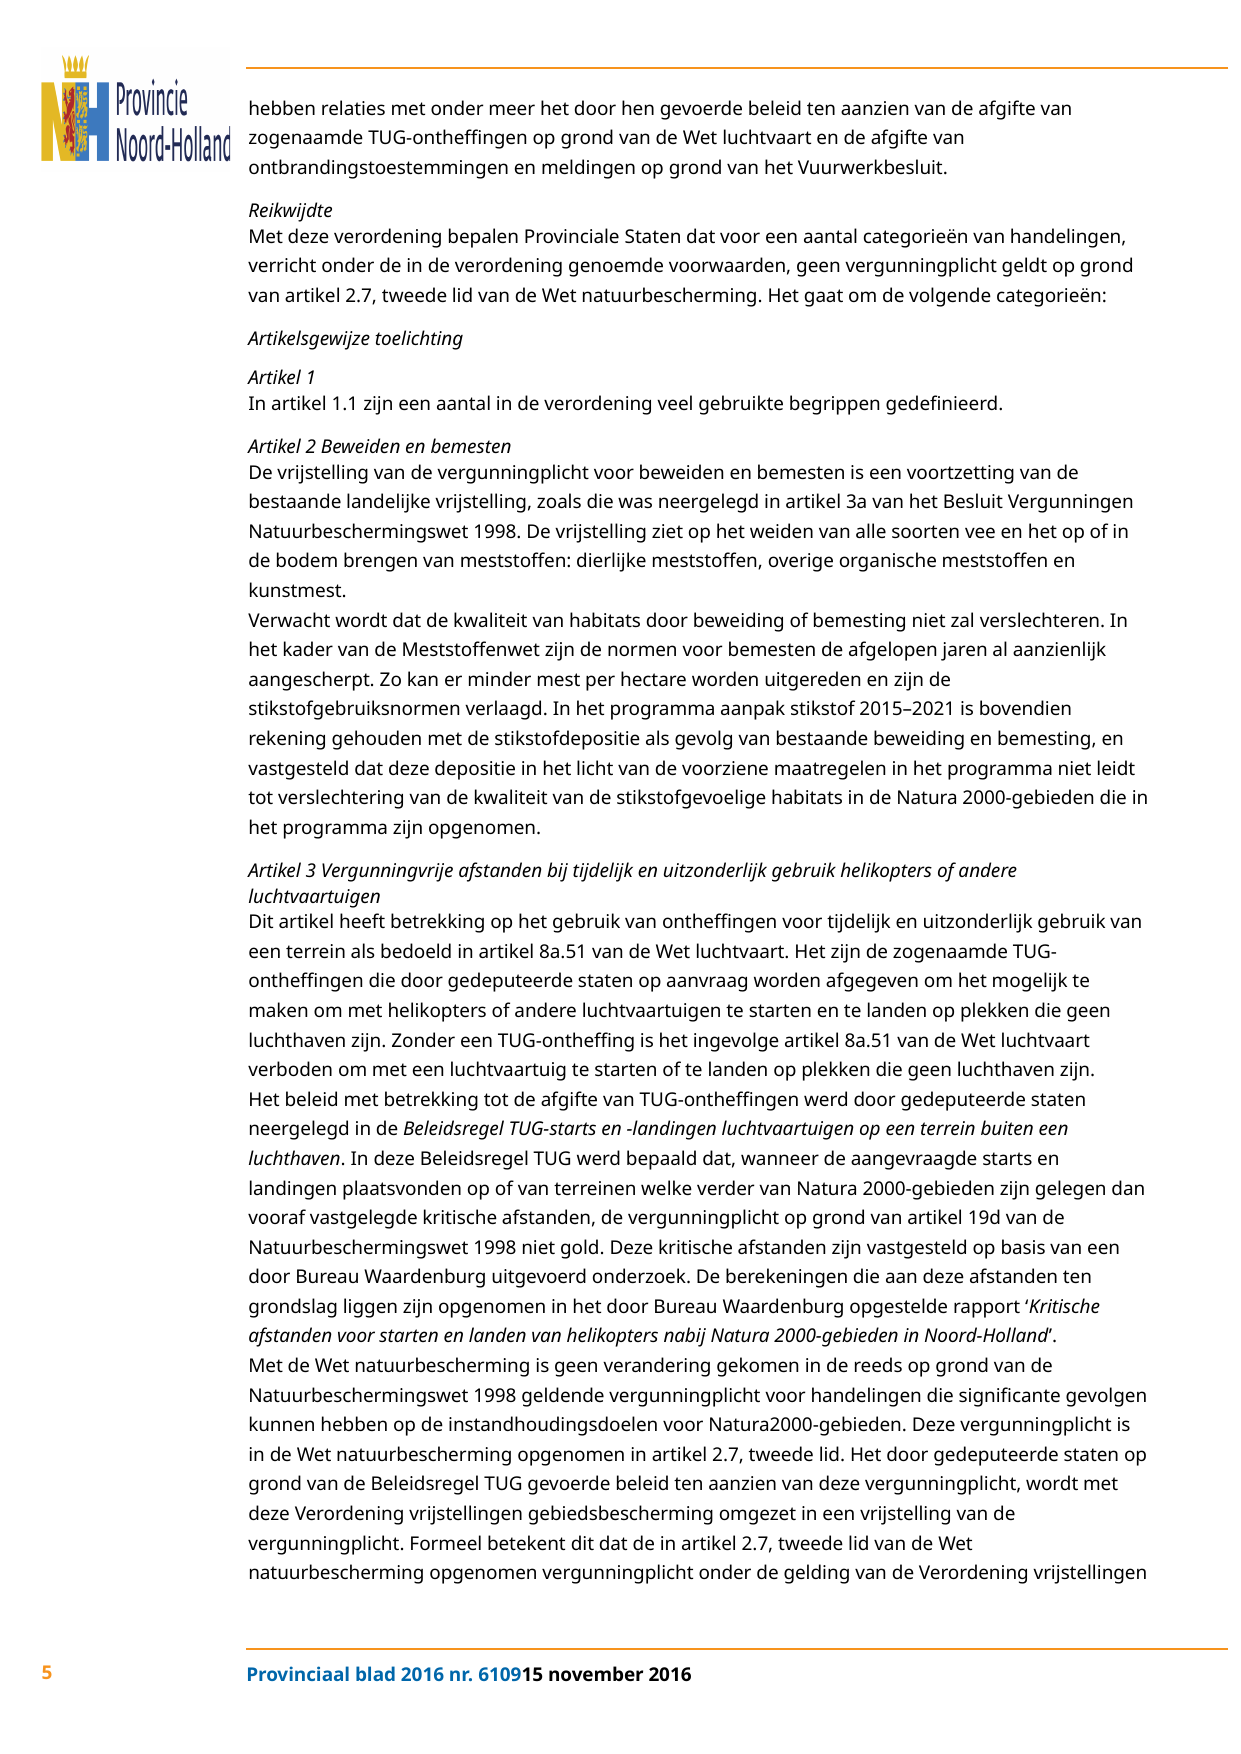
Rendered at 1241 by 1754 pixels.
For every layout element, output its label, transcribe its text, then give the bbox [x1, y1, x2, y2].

text Dit artikel heeft betrekking op het gebruik van ontheffingen voor tijdelijk en uitzonderlijk gebruik van een terrein als bedoeld in artikel 8a.51 van de Wet luchtvaart. Het zijn de zogenaamde TUG-ontheffingen die door gedeputeerde staten op aanvraag worden afgegeven om het mogelijk te maken om met helikopters of andere luchtvaartuigen te starten en te landen op plekken die geen luchthaven zijn. Zonder een TUG-ontheffing is het ingevolge artikel 8a.51 van de Wet luchtvaart verboden om met een luchtvaartuig te starten of te landen op plekken die geen luchthaven zijn. [248, 908, 1152, 1082]
text Verwacht wordt dat de kwaliteit van habitats door beweiding of bemesting niet zal verslechteren. In het kader van de Meststoffenwet zijn de normen voor bemesten de afgelopen jaren al aanzienlijk aangescherpt. Zo kan er minder mest per hectare worden uitgereden en zijn de stikstofgebruiksnormen verlaagd. In het programma aanpak stikstof 2015–2021 is bovendien rekening gehouden met de stikstofdepositie als gevolg van bestaande beweiding en bemesting, en vastgesteld dat deze depositie in het licht van de voorziene maatregelen in het programma niet leidt tot verslechtering van de kwaliteit van de stikstofgevoelige habitats in de Natura 2000-gebieden die in het programma zijn opgenomen. [248, 607, 1152, 840]
text Met deze verordening bepalen Provinciale Staten dat voor een aantal categorieën van handelingen, verricht onder de in de verordening genoemde voorwaarden, geen vergunningplicht geldt op grond van artikel 2.7, tweede lid van de Wet natuurbescherming. Het gaat om de volgende categorieën: [248, 223, 1152, 308]
picture [41, 47, 231, 172]
text In artikel 1.1 zijn een aantal in de verordening veel gebruikte begrippen gedefinieerd. [248, 390, 1152, 416]
text Artikelsgewijze toelichting [248, 325, 1152, 351]
text Met de Wet natuurbescherming is geen verandering gekomen in de reeds op grond van de Natuurbeschermingswet 1998 geldende vergunningplicht voor handelingen die significante gevolgen kunnen hebben op de instandhoudingsdoelen voor Natura2000-gebieden. Deze vergunningplicht is in de Wet natuurbescherming opgenomen in artikel 2.7, tweede lid. Het door gedeputeerde staten op grond van de Beleidsregel TUG gevoerde beleid ten aanzien van deze vergunningplicht, wordt met deze Verordening vrijstellingen gebiedsbescherming omgezet in een vrijstelling van de vergunningplicht. Formeel betekent dit dat de in artikel 2.7, tweede lid van de Wet natuurbescherming opgenomen vergunningplicht onder de gelding van de Verordening vrijstellingen [248, 1352, 1152, 1585]
text Het beleid met betrekking tot de afgifte van TUG-ontheffingen werd door gedeputeerde staten neergelegd in de Beleidsregel TUG-starts en -landingen luchtvaartuigen op een terrein buiten een luchthaven. In deze Beleidsregel TUG werd bepaald dat, wanneer de aangevraagde starts en landingen plaatsvonden op of van terreinen welke verder van Natura 2000-gebieden zijn gelegen dan vooraf vastgelegde kritische afstanden, de vergunningplicht op grond van artikel 19d van de Natuurbeschermingswet 1998 niet gold. Deze kritische afstanden zijn vastgesteld op basis van een door Bureau Waardenburg uitgevoerd onderzoek. De berekeningen die aan deze afstanden ten grondslag liggen zijn opgenomen in het door Bureau Waardenburg opgestelde rapport ‘Kritische afstanden voor starten en landen van helikopters nabij Natura 2000-gebieden in Noord-Holland’. [248, 1086, 1152, 1348]
text Reikwijdte [248, 197, 1152, 223]
text hebben relaties met onder meer het door hen gevoerde beleid ten aanzien van de afgifte van zogenaamde TUG-ontheffingen op grond van de Wet luchtvaart en de afgifte van ontbrandingstoestemmingen en meldingen op grond van het Vuurwerkbesluit. [248, 95, 1152, 180]
text Artikel 3 Vergunningvrije afstanden bij tijdelijk en uitzonderlijk gebruik helikopters of andere luchtvaartuigen [248, 857, 1152, 908]
text Artikel 1 [248, 364, 1152, 390]
text Artikel 2 Beweiden en bemesten [248, 433, 1152, 459]
text De vrijstelling van de vergunningplicht voor beweiden en bemesten is een voortzetting van de bestaande landelijke vrijstelling, zoals die was neergelegd in artikel 3a van het Besluit Vergunningen Natuurbeschermingswet 1998. De vrijstelling ziet op het weiden van alle soorten vee en het op of in de bodem brengen van meststoffen: dierlijke meststoffen, overige organische meststoffen en kunstmest. [248, 459, 1152, 603]
